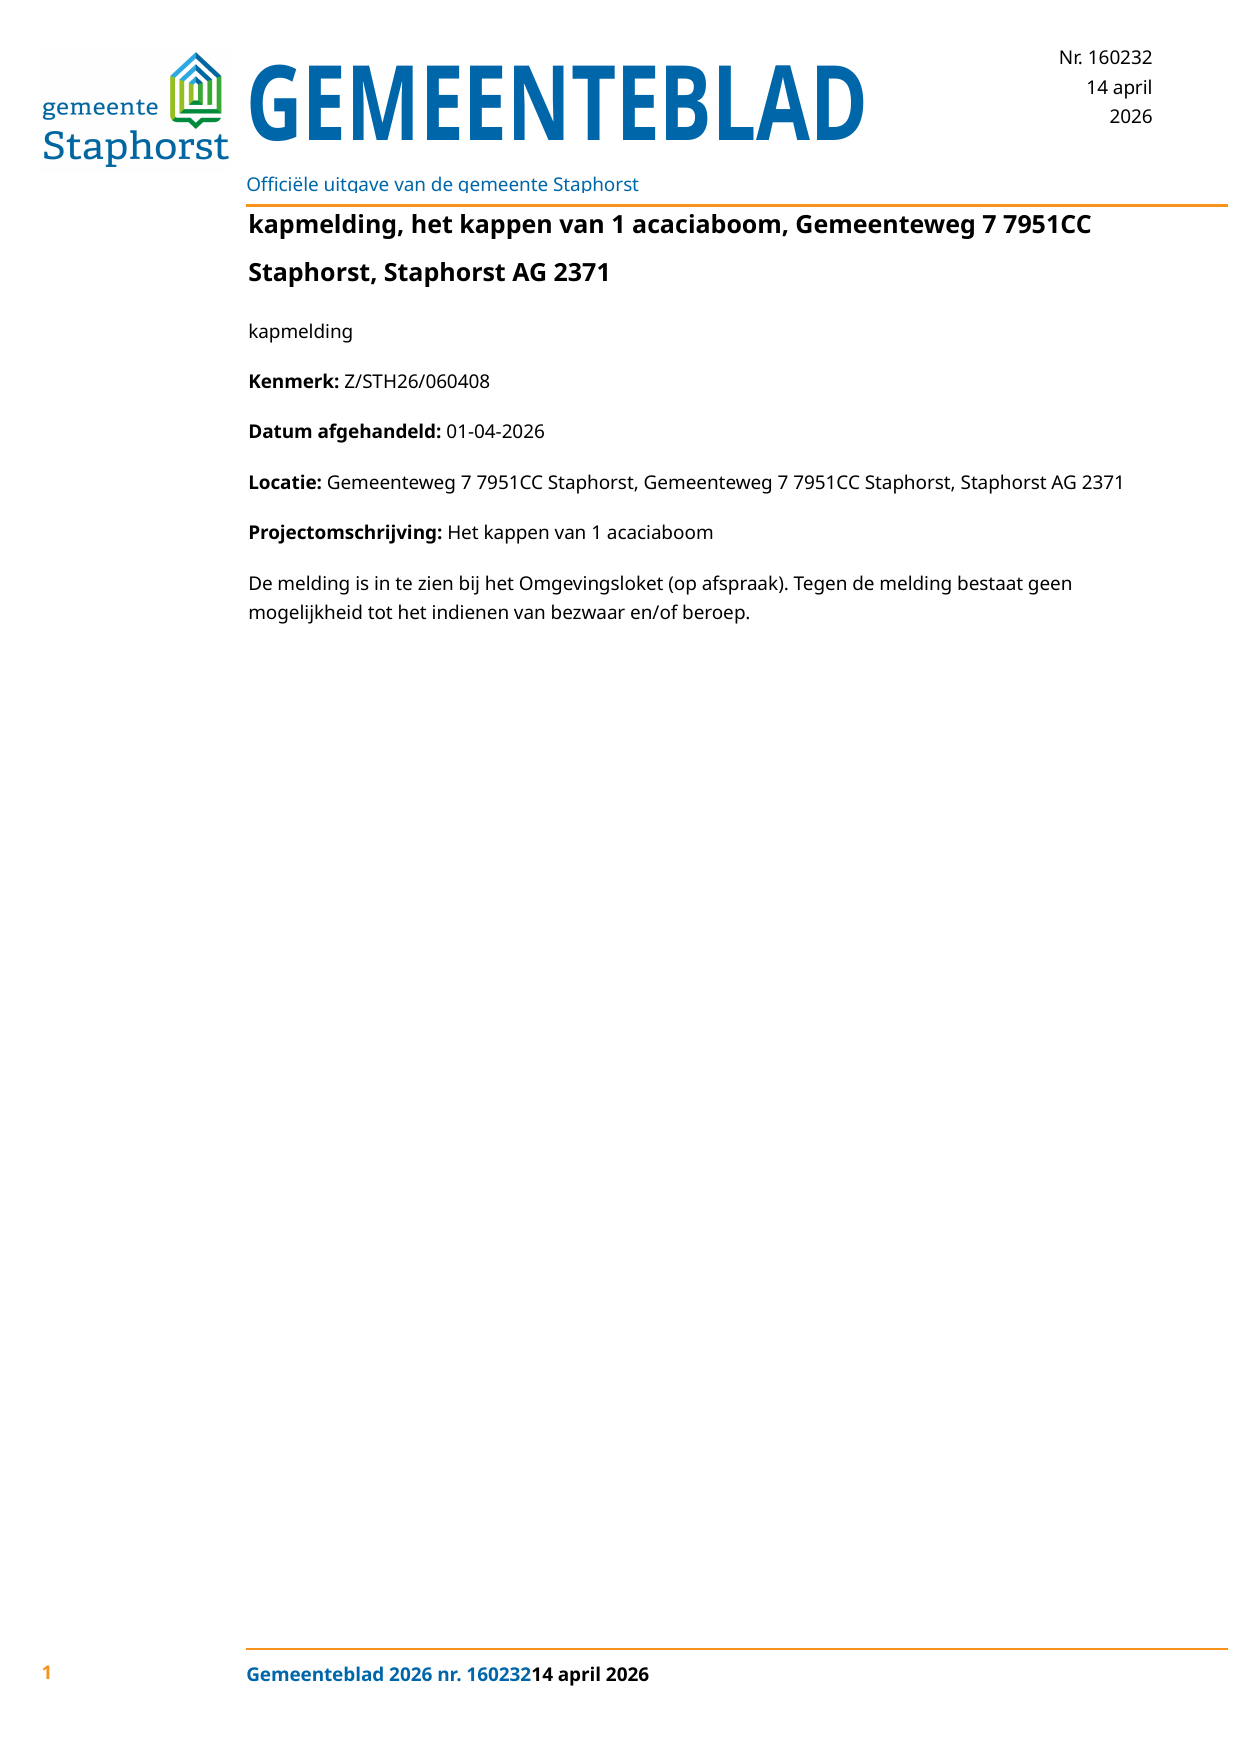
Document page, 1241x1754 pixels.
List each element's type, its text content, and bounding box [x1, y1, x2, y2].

text Datum afgehandeld: 01-04-2026 [248, 419, 1152, 444]
text Projectomschrijving: Het kappen van 1 acaciaboom [248, 519, 1152, 545]
text kapmelding, het kappen van 1 acaciaboom, Gemeenteweg 7 7951CC Staphorst, Staphorst AG 2371 [248, 207, 1152, 288]
text Kenmerk: Z/STH26/060408 [248, 368, 1152, 394]
text kapmelding [248, 318, 1152, 344]
text Locatie: Gemeenteweg 7 7951CC Staphorst, Gemeenteweg 7 7951CC Staphorst, Staphorst AG 2371 [248, 469, 1152, 495]
picture [41, 47, 231, 172]
text De melding is in te zien bij het Omgevingsloket (op afspraak). Tegen de melding bestaat geen mogelijkheid tot het indienen van bezwaar en/of beroep. [248, 570, 1152, 625]
